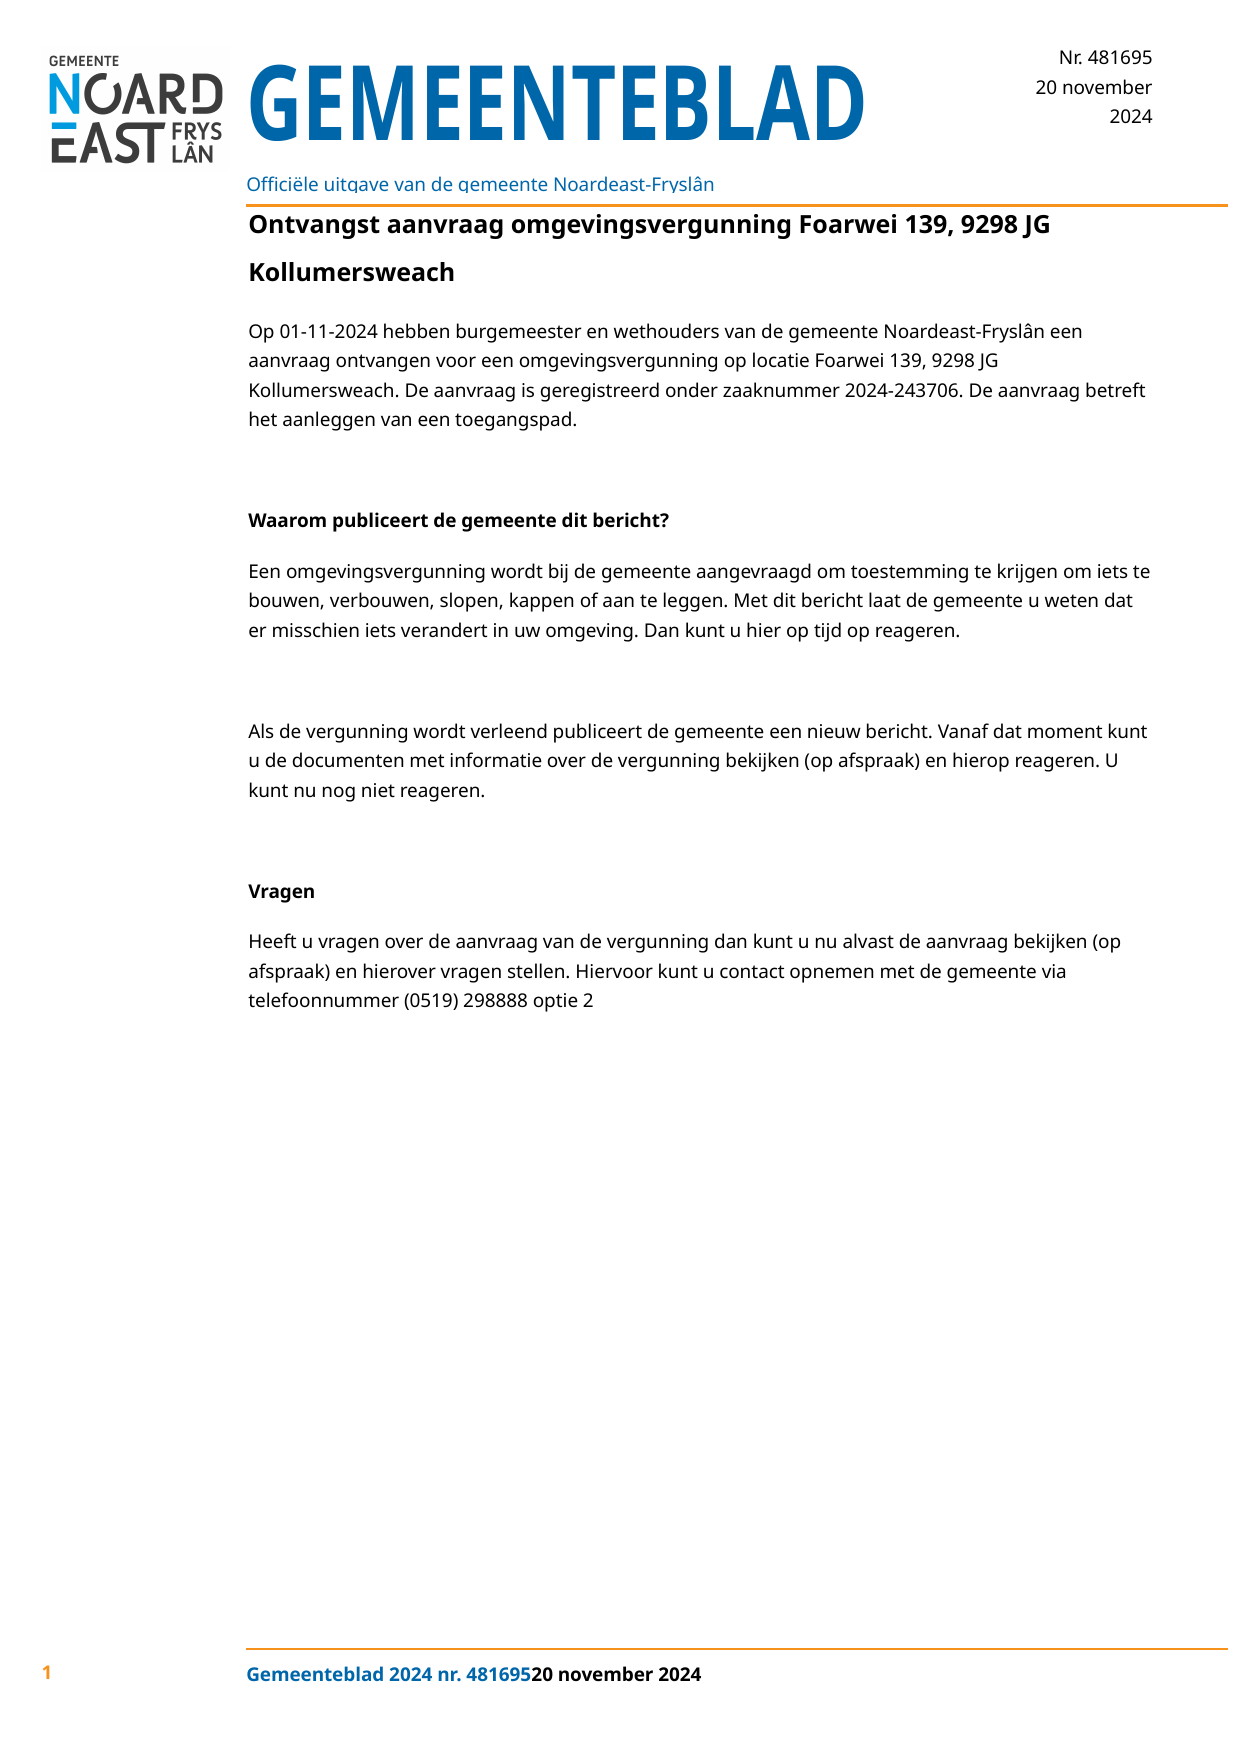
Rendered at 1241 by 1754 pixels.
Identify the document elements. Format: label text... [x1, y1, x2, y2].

text Een omgevingsvergunning wordt bij de gemeente aangevraagd om toestemming te krijgen om iets te bouwen, verbouwen, slopen, kappen of aan te leggen. Met dit bericht laat de gemeente u weten dat er misschien iets verandert in uw omgeving. Dan kunt u hier op tijd op reageren. [248, 558, 1152, 643]
text Op 01-11-2024 hebben burgemeester en wethouders van de gemeente Noardeast-Fryslân een aanvraag ontvangen voor een omgevingsvergunning op locatie Foarwei 139, 9298 JG Kollumersweach. De aanvraag is geregistreerd onder zaaknummer 2024-243706. De aanvraag betreft het aanleggen van een toegangspad. [248, 318, 1152, 432]
text Heeft u vragen over de aanvraag van de vergunning dan kunt u nu alvast de aanvraag bekijken (op afspraak) en hierover vragen stellen. Hiervoor kunt u contact opnemen met de gemeente via telefoonnummer (0519) 298888 optie 2 [248, 928, 1152, 1013]
text Ontvangst aanvraag omgevingsvergunning Foarwei 139, 9298 JG Kollumersweach [248, 207, 1152, 288]
text Waarom publiceert de gemeente dit bericht? [248, 507, 1152, 533]
picture [41, 47, 231, 172]
text Als de vergunning wordt verleend publiceert de gemeente een nieuw bericht. Vanaf dat moment kunt u de documenten met informatie over de vergunning bekijken (op afspraak) en hierop reageren. U kunt nu nog niet reageren. [248, 718, 1152, 803]
text Vragen [248, 878, 1152, 904]
